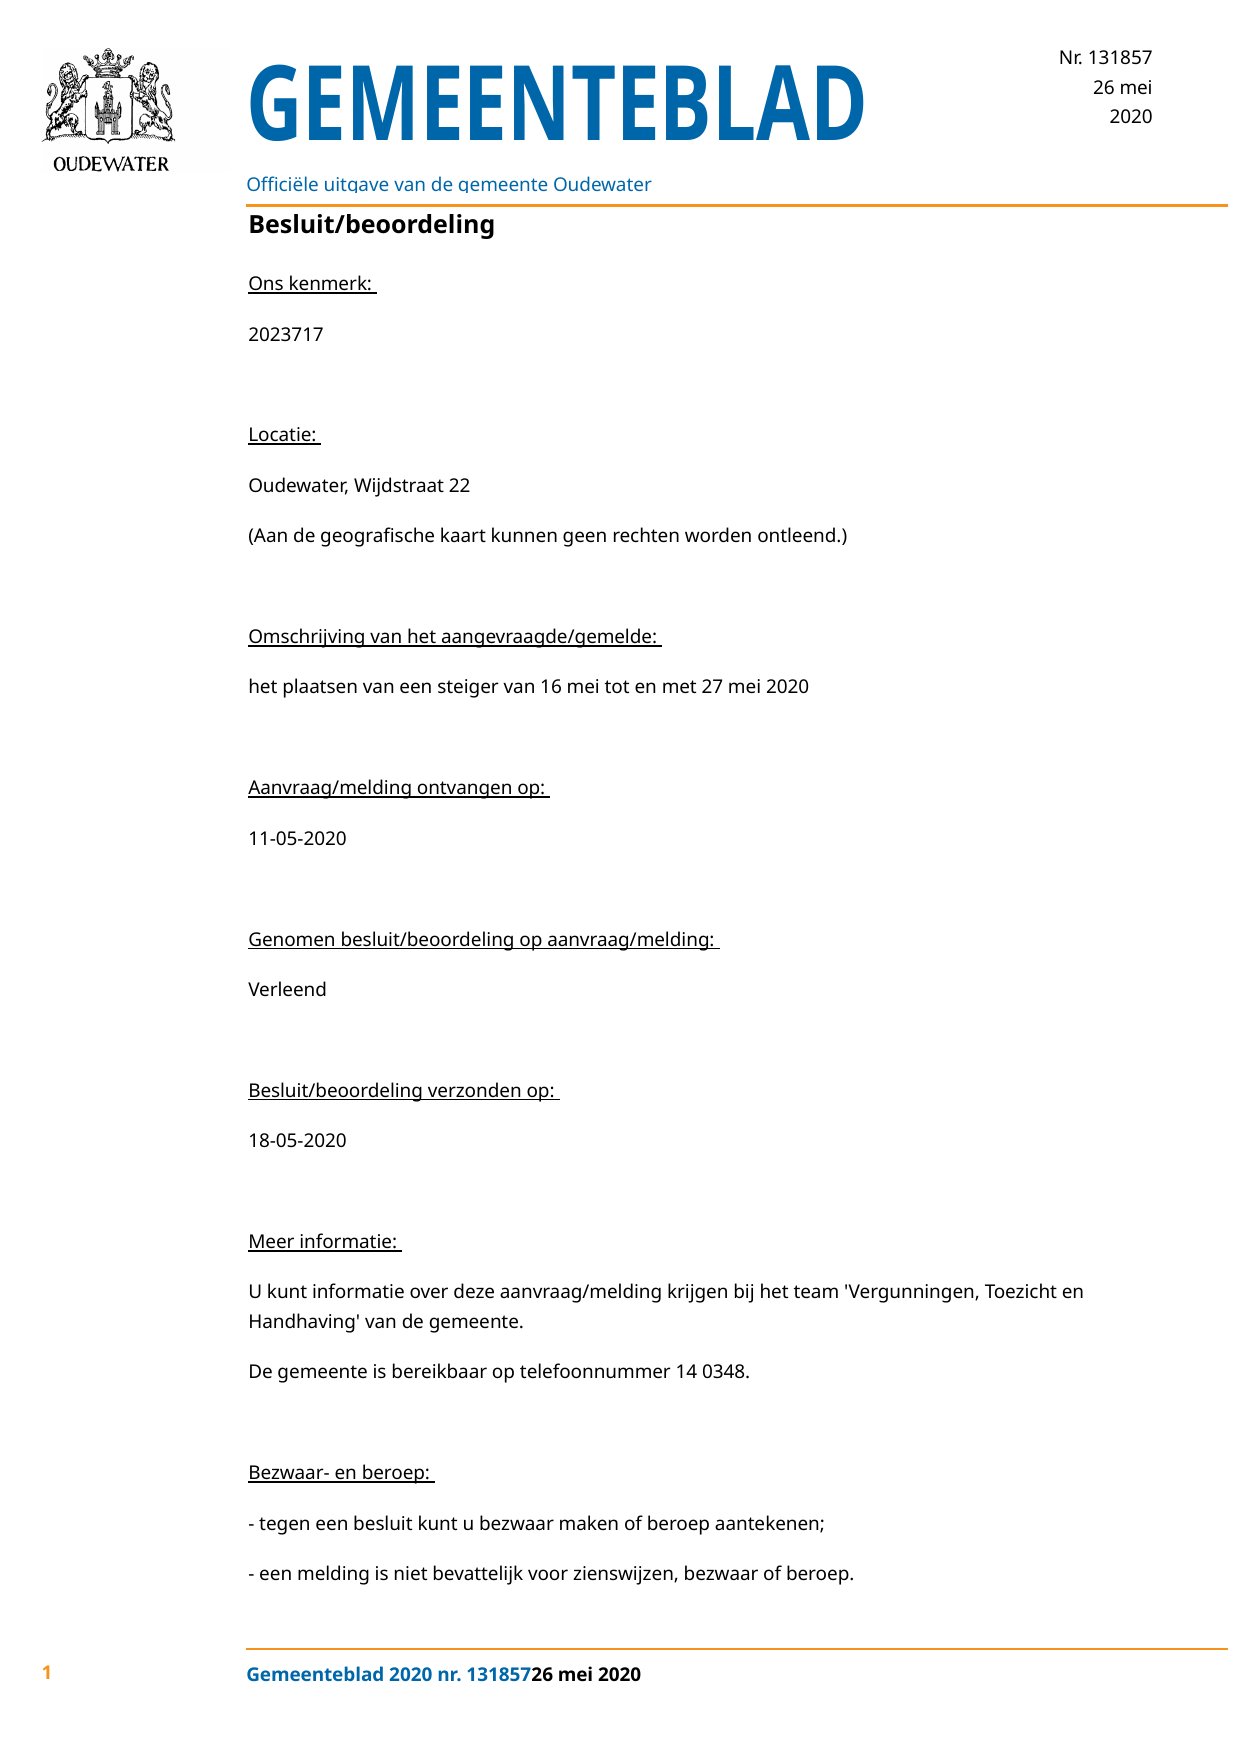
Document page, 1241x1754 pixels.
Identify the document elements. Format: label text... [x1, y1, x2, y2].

picture [41, 47, 231, 172]
text Locatie: [248, 422, 1152, 447]
text Besluit/beoordeling verzonden op: [248, 1077, 1152, 1103]
text Oudewater, Wijdstraat 22 [248, 472, 1152, 498]
text De gemeente is bereikbaar op telefoonnummer 14 0348. [248, 1359, 1152, 1384]
text Bezwaar- en beroep: [248, 1459, 1152, 1485]
text Verleend [248, 976, 1152, 1002]
text - een melding is niet bevattelijk voor zienswijzen, bezwaar of beroep. [248, 1560, 1152, 1586]
text 18-05-2020 [248, 1127, 1152, 1153]
text het plaatsen van een steiger van 16 mei tot en met 27 mei 2020 [248, 674, 1152, 699]
text (Aan de geografische kaart kunnen geen rechten worden ontleend.) [248, 522, 1152, 548]
text Meer informatie: [248, 1228, 1152, 1254]
text Omschrijving van het aangevraagde/gemelde: [248, 623, 1152, 649]
text - tegen een besluit kunt u bezwaar maken of beroep aantekenen; [248, 1510, 1152, 1536]
text U kunt informatie over deze aanvraag/melding krijgen bij het team 'Vergunningen, Toezicht en Handhaving' van de gemeente. [248, 1279, 1152, 1334]
text 11-05-2020 [248, 825, 1152, 851]
text Genomen besluit/beoordeling op aanvraag/melding: [248, 926, 1152, 951]
text 2023717 [248, 321, 1152, 346]
text Besluit/beoordeling [248, 207, 1152, 241]
text Aanvraag/melding ontvangen op: [248, 774, 1152, 800]
text Ons kenmerk: [248, 270, 1152, 296]
